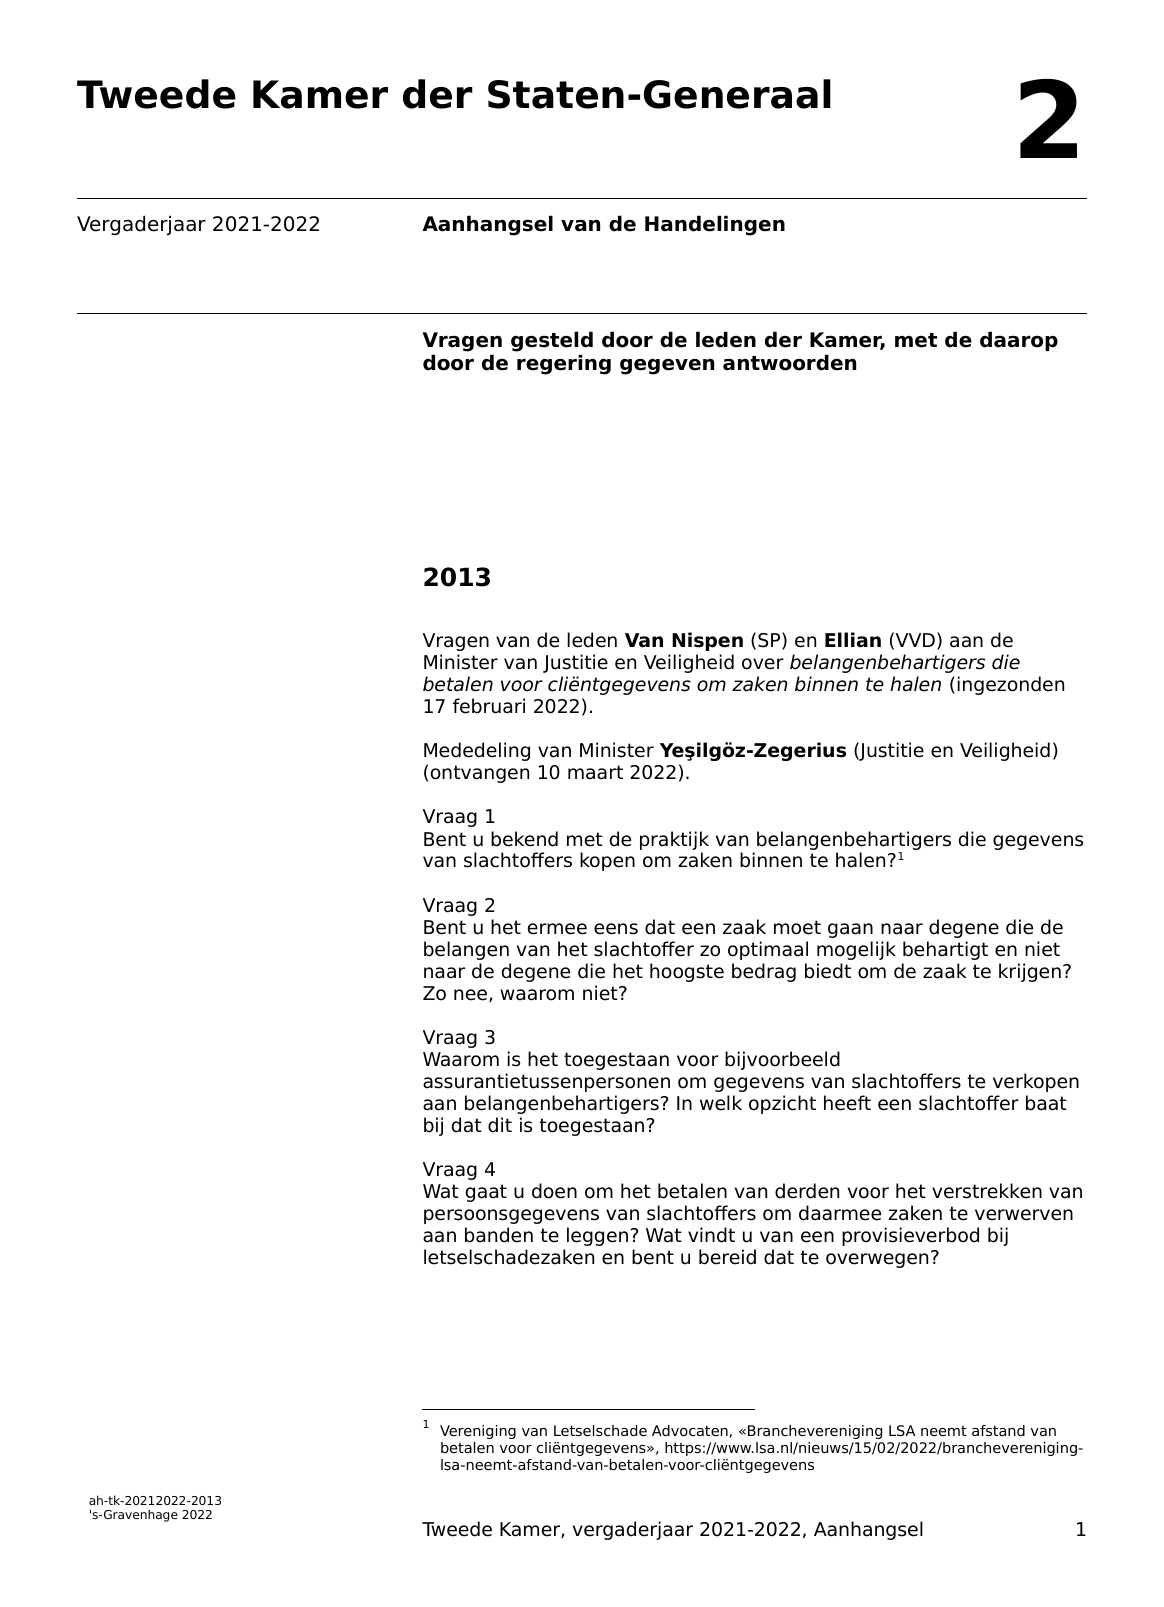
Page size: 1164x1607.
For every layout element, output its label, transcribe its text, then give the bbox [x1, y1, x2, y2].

text ah-tk-20212022-2013 [88, 1494, 323, 1508]
table_cell Vragen gesteld door de leden der Kamer, met de daarop door de regering gegeven antwoorden [422, 314, 1087, 375]
text Bent u het ermee eens dat een zaak moet gaan naar degene die de belangen van het slachtoffer zo optimaal mogelijk behartigt en niet naar de degene die het hoogste bedrag biedt om de zaak te krijgen? Zo nee, waarom niet? [422, 917, 1087, 1004]
text Vraag 4 [422, 1159, 1087, 1181]
text Vraag 2 [422, 894, 1087, 917]
text Waarom is het toegestaan voor bijvoorbeeld assurantietussenpersonen om gegevens van slachtoffers te verkopen aan belangenbehartigers? In welk opzicht heeft een slachtoffer baat bij dat dit is toegestaan? [422, 1049, 1087, 1137]
text Vraag 3 [422, 1027, 1087, 1049]
table_cell Vergaderjaar 2021-2022 [77, 199, 422, 313]
table_cell [77, 314, 422, 375]
text Mededeling van Minister Yeşilgöz-Zegerius (Justitie en Veiligheid) (ontvangen 10 maart 2022). [422, 740, 1087, 784]
table_header Tweede Kamer der Staten-Generaal [77, 59, 886, 198]
text Vragen van de leden Van Nispen (SP) en Ellian (VVD) aan de Minister van Justitie en Veiligheid over belangenbehartigers die betalen voor cliëntgegevens om zaken binnen te halen (ingezonden 17 februari 2022). [422, 630, 1087, 718]
table_header 2 [886, 59, 1087, 198]
text 's-Gravenhage 2022 [88, 1508, 323, 1522]
text 2013 [422, 563, 1087, 592]
text Wat gaat u doen om het betalen van derden voor het verstrekken van persoonsgegevens van slachtoffers om daarmee zaken te verwerven aan banden te leggen? Wat vindt u van een provisieverbod bij letselschadezaken en bent u bereid dat te overwegen? [422, 1181, 1087, 1269]
text Bent u bekend met de praktijk van belangenbehartigers die gegevens van slachtoffers kopen om zaken binnen te halen? [422, 828, 1087, 872]
table_cell Aanhangsel van de Handelingen [422, 199, 1087, 313]
text Vereniging van Letselschade Advocaten, «Branchevereniging LSA neemt afstand van betalen voor cliëntgegevens», https://www.lsa.nl/nieuws/15/02/2022/branchevereniging-lsa-neemt-afstand-van-betalen-voor-cliëntgegevens [422, 1418, 1087, 1474]
text Vraag 1 [422, 806, 1087, 828]
